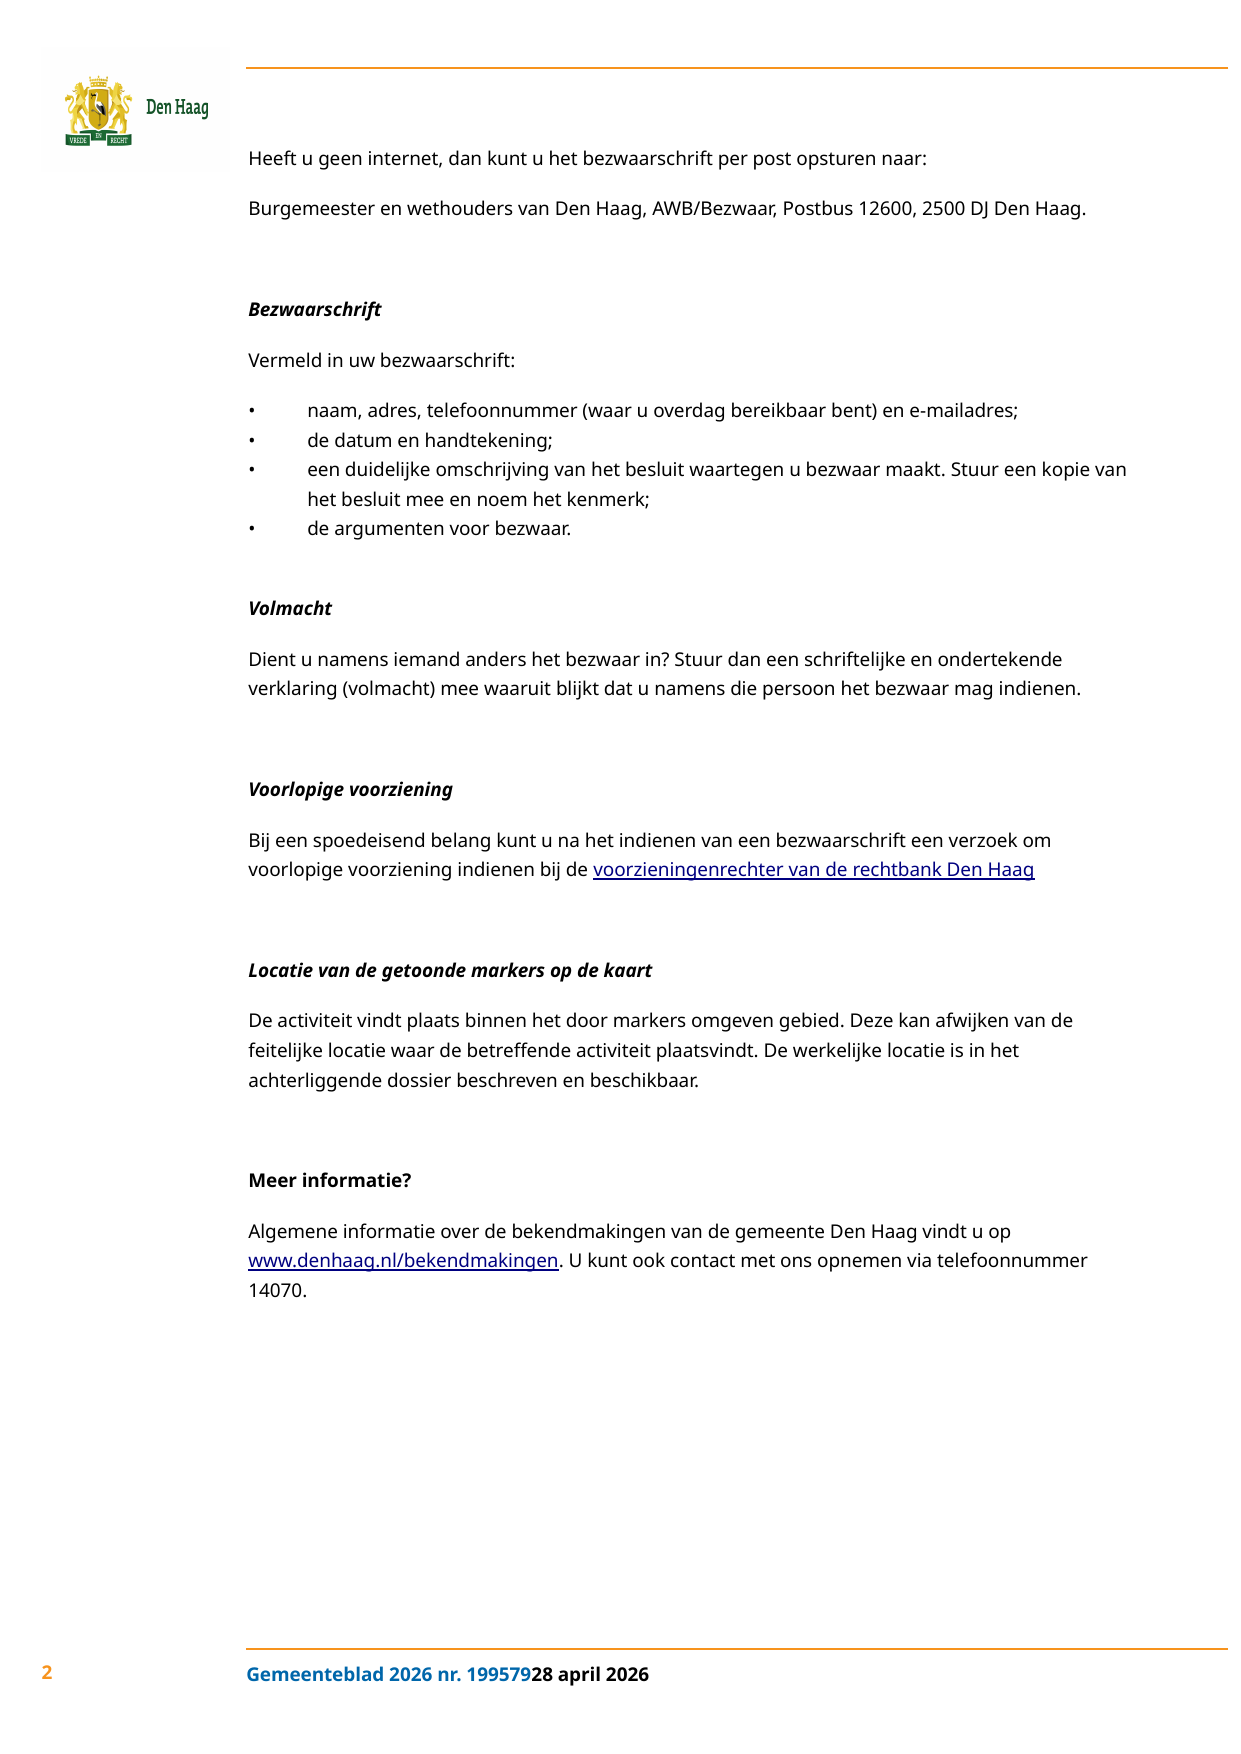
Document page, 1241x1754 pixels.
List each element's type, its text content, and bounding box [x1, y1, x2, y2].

text Burgemeester en wethouders van Den Haag, AWB/Bezwaar, Postbus 12600, 2500 DJ Den Haag. [248, 196, 1152, 221]
text Heeft u geen internet, dan kunt u het bezwaarschrift per post opsturen naar: [248, 145, 1152, 171]
list de argumenten voor bezwaar. [248, 516, 1152, 541]
list een duidelijke omschrijving van het besluit waartegen u bezwaar maakt. Stuur een kopie van het besluit mee en noem het kenmerk; [248, 456, 1152, 512]
list de datum en handtekening; [248, 427, 1152, 453]
picture [41, 47, 231, 172]
text Volmacht [248, 596, 1152, 621]
text Meer informatie? [248, 1168, 1152, 1193]
text Algemene informatie over de bekendmakingen van de gemeente Den Haag vindt u op www.denhaag.nl/bekendmakingen. U kunt ook contact met ons opnemen via telefoonnummer 14070. [248, 1218, 1152, 1303]
text Vermeld in uw bezwaarschrift: [248, 347, 1152, 373]
text Dient u namens iemand anders het bezwaar in? Stuur dan een schriftelijke en ondertekende verklaring (volmacht) mee waaruit blijkt dat u namens die persoon het bezwaar mag indienen. [248, 646, 1152, 701]
text Bij een spoedeisend belang kunt u na het indienen van een bezwaarschrift een verzoek om voorlopige voorziening indienen bij de voorzieningenrechter van de rechtbank Den Haag [248, 827, 1152, 882]
text Voorlopige voorziening [248, 776, 1152, 802]
text Locatie van de getoonde markers op de kaart [248, 957, 1152, 983]
list naam, adres, telefoonnummer (waar u overdag bereikbaar bent) en e-mailadres; [248, 397, 1152, 423]
text De activiteit vindt plaats binnen het door markers omgeven gebied. Deze kan afwijken van de feitelijke locatie waar de betreffende activiteit plaatsvindt. De werkelijke locatie is in het achterliggende dossier beschreven en beschikbaar. [248, 1008, 1152, 1093]
text Bezwaarschrift [248, 296, 1152, 322]
